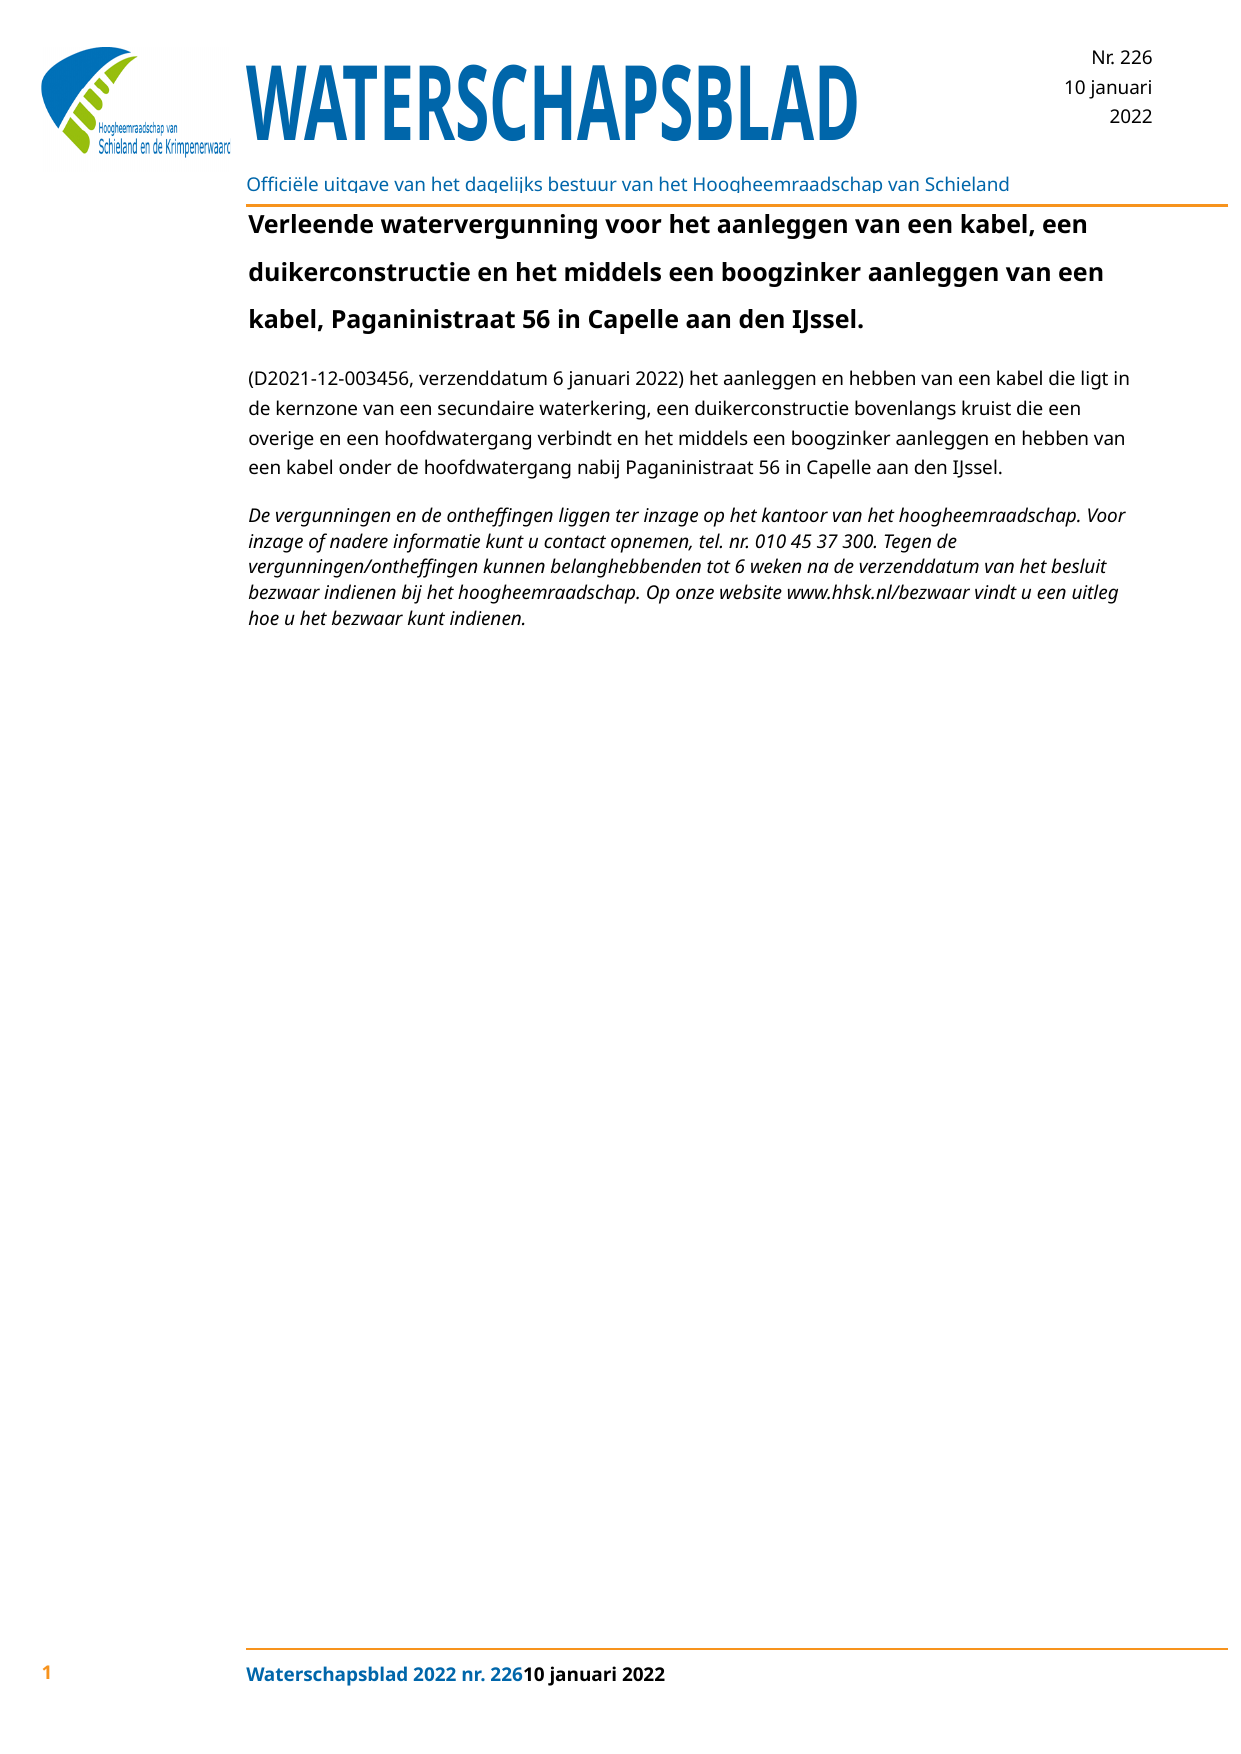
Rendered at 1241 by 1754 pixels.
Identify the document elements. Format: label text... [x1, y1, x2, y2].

text Verleende watervergunning voor het aanleggen van een kabel, een duikerconstructie en het middels een boogzinker aanleggen van een kabel, Paganinistraat 56 in Capelle aan den IJssel. [248, 207, 1152, 336]
text (D2021-12-003456, verzenddatum 6 januari 2022) het aanleggen en hebben van een kabel die ligt in de kernzone van een secundaire waterkering, een duikerconstructie bovenlangs kruist die een overige en een hoofdwatergang verbindt en het middels een boogzinker aanleggen en hebben van een kabel onder de hoofdwatergang nabij Paganinistraat 56 in Capelle aan den IJssel. [248, 366, 1152, 480]
text De vergunningen en de ontheffingen liggen ter inzage op het kantoor van het hoogheemraadschap. Voor inzage of nadere informatie kunt u contact opnemen, tel. nr. 010 45 37 300. Tegen de vergunningen/ontheffingen kunnen belanghebbenden tot 6 weken na de verzenddatum van het besluit bezwaar indienen bij het hoogheemraadschap. Op onze website www.hhsk.nl/bezwaar vindt u een uitleg hoe u het bezwaar kunt indienen. [248, 502, 1152, 631]
picture [41, 47, 231, 172]
